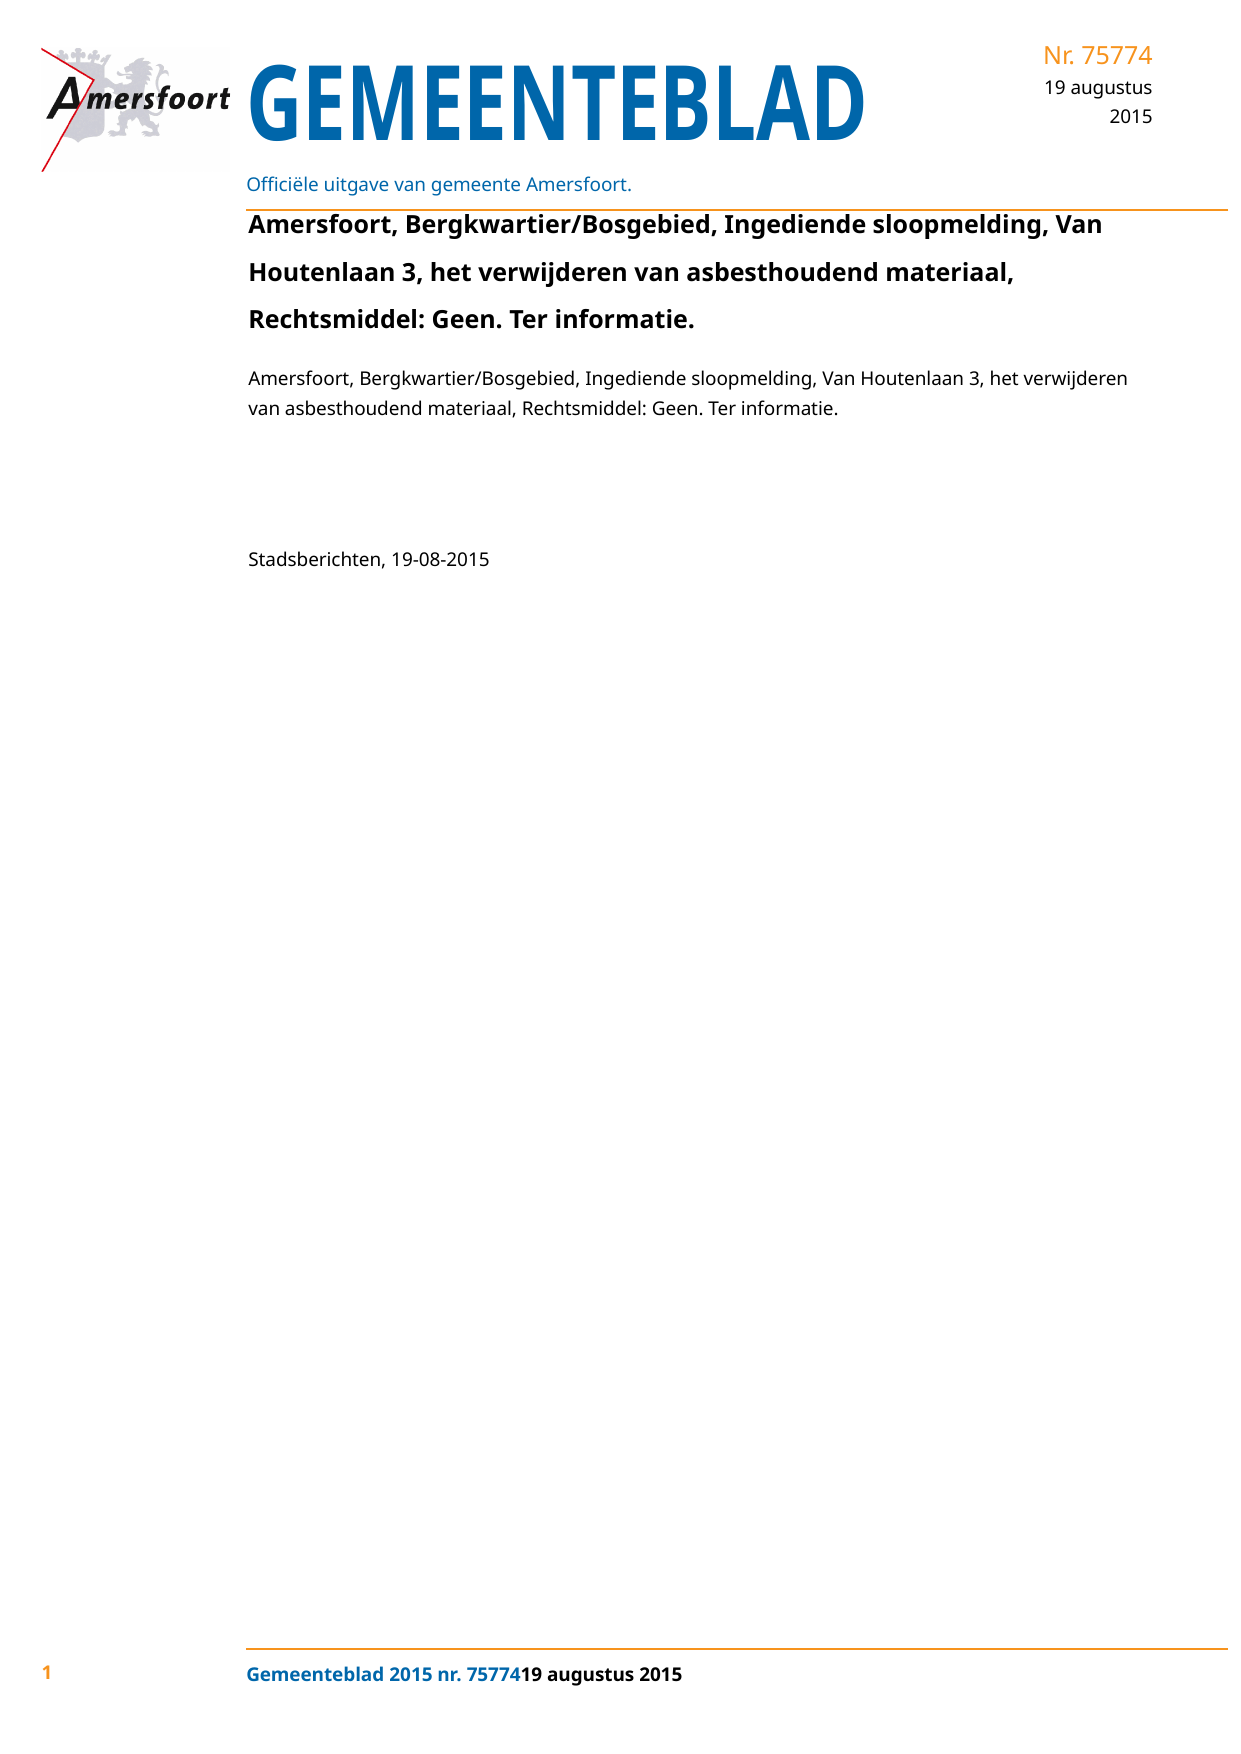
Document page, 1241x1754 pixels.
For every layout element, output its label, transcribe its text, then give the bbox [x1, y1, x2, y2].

text Amersfoort, Bergkwartier/Bosgebied, Ingediende sloopmelding, Van Houtenlaan 3, het verwijderen van asbesthoudend materiaal, Rechtsmiddel: Geen. Ter informatie. [248, 211, 1152, 336]
text Amersfoort, Bergkwartier/Bosgebied, Ingediende sloopmelding, Van Houtenlaan 3, het verwijderen van asbesthoudend materiaal, Rechtsmiddel: Geen. Ter informatie. [248, 366, 1152, 421]
text Stadsberichten, 19-08-2015 [248, 546, 1152, 572]
picture [41, 47, 231, 172]
